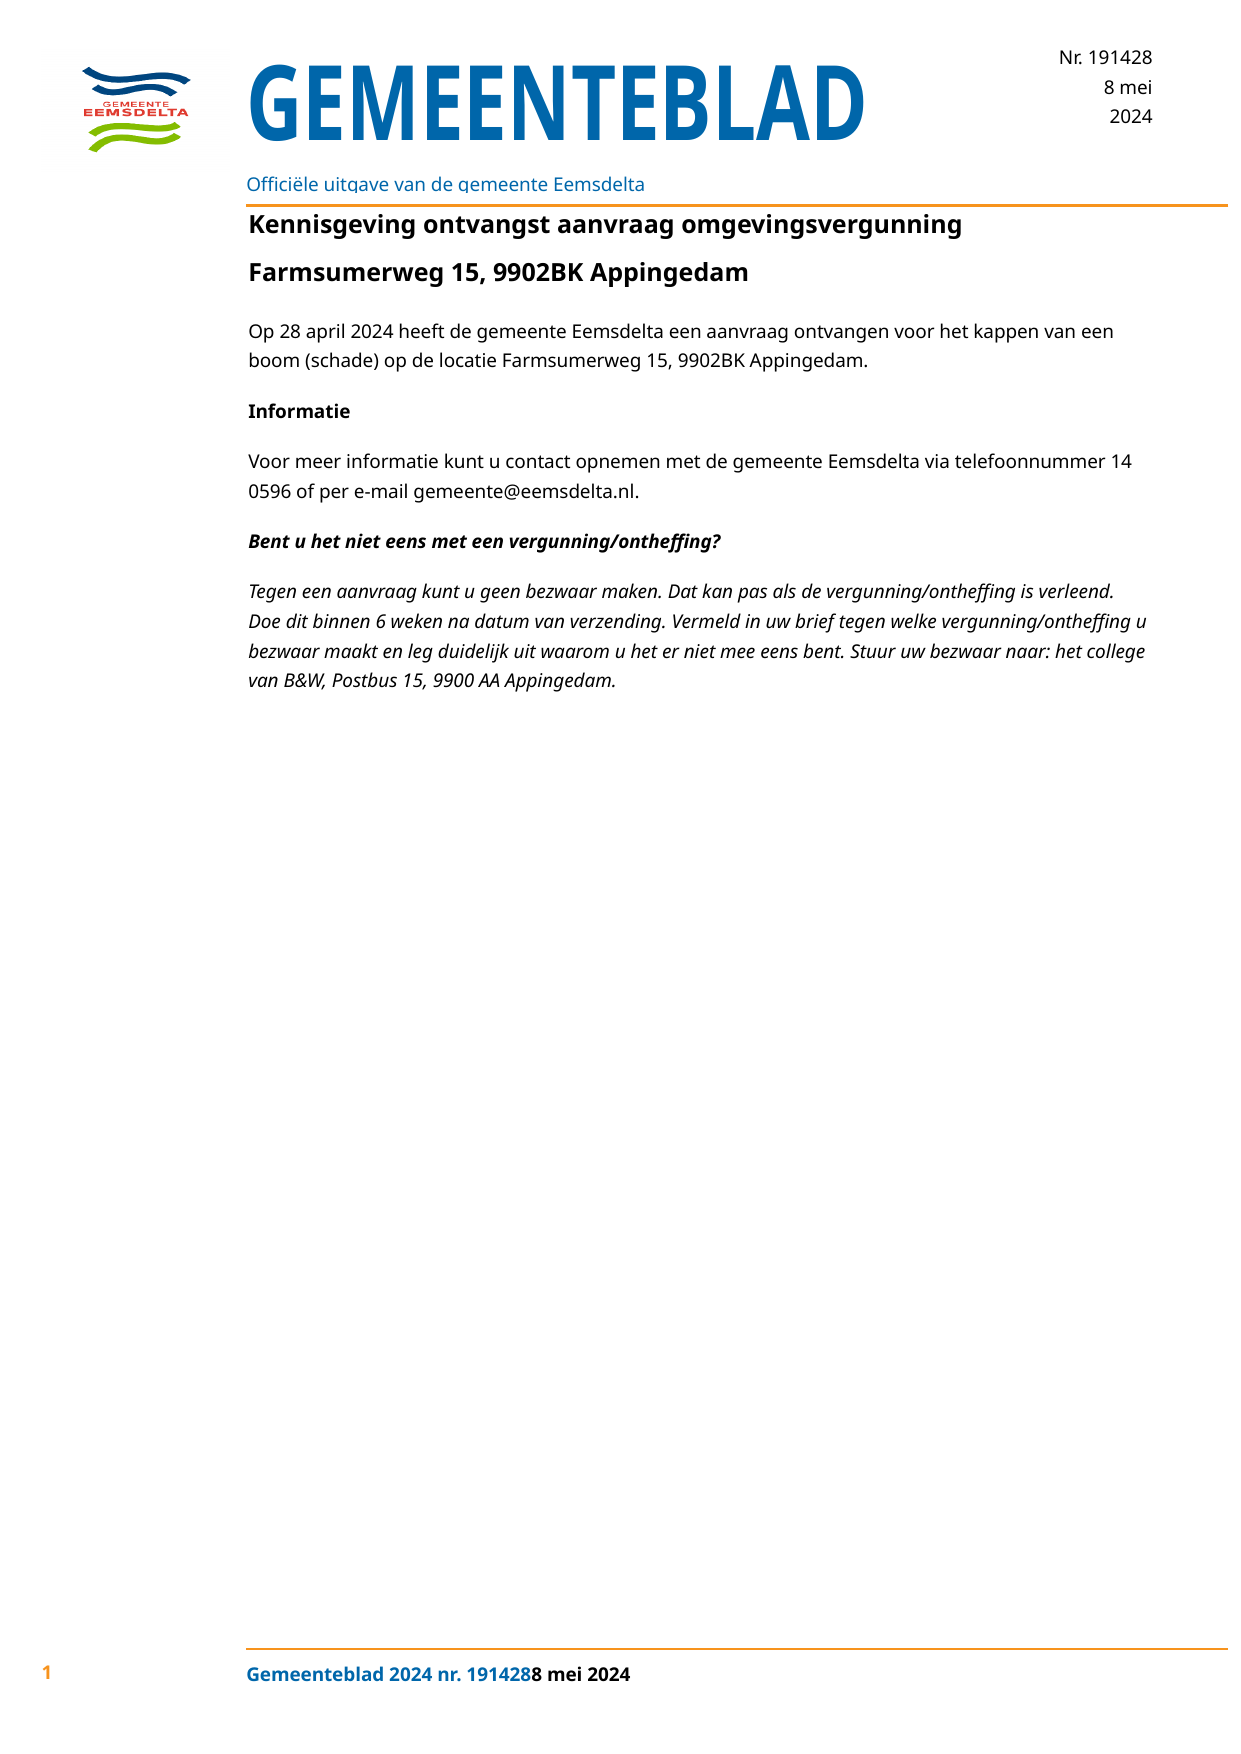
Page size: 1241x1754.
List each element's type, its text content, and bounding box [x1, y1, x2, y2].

text Voor meer informatie kunt u contact opnemen met de gemeente Eemsdelta via telefoonnummer 14 0596 of per e-mail gemeente@eemsdelta.nl. [248, 448, 1152, 504]
text Kennisgeving ontvangst aanvraag omgevingsvergunning Farmsumerweg 15, 9902BK Appingedam [248, 207, 1152, 288]
text Informatie [248, 398, 1152, 424]
text Tegen een aanvraag kunt u geen bezwaar maken. Dat kan pas als de vergunning/ontheffing is verleend. Doe dit binnen 6 weken na datum van verzending. Vermeld in uw brief tegen welke vergunning/ontheffing u bezwaar maakt en leg duidelijk uit waarom u het er niet mee eens bent. Stuur uw bezwaar naar: het college van B&W, Postbus 15, 9900 AA Appingedam. [248, 579, 1152, 693]
picture [41, 47, 231, 172]
text Op 28 april 2024 heeft de gemeente Eemsdelta een aanvraag ontvangen voor het kappen van een boom (schade) op de locatie Farmsumerweg 15, 9902BK Appingedam. [248, 318, 1152, 373]
text Bent u het niet eens met een vergunning/ontheffing? [248, 528, 1152, 554]
